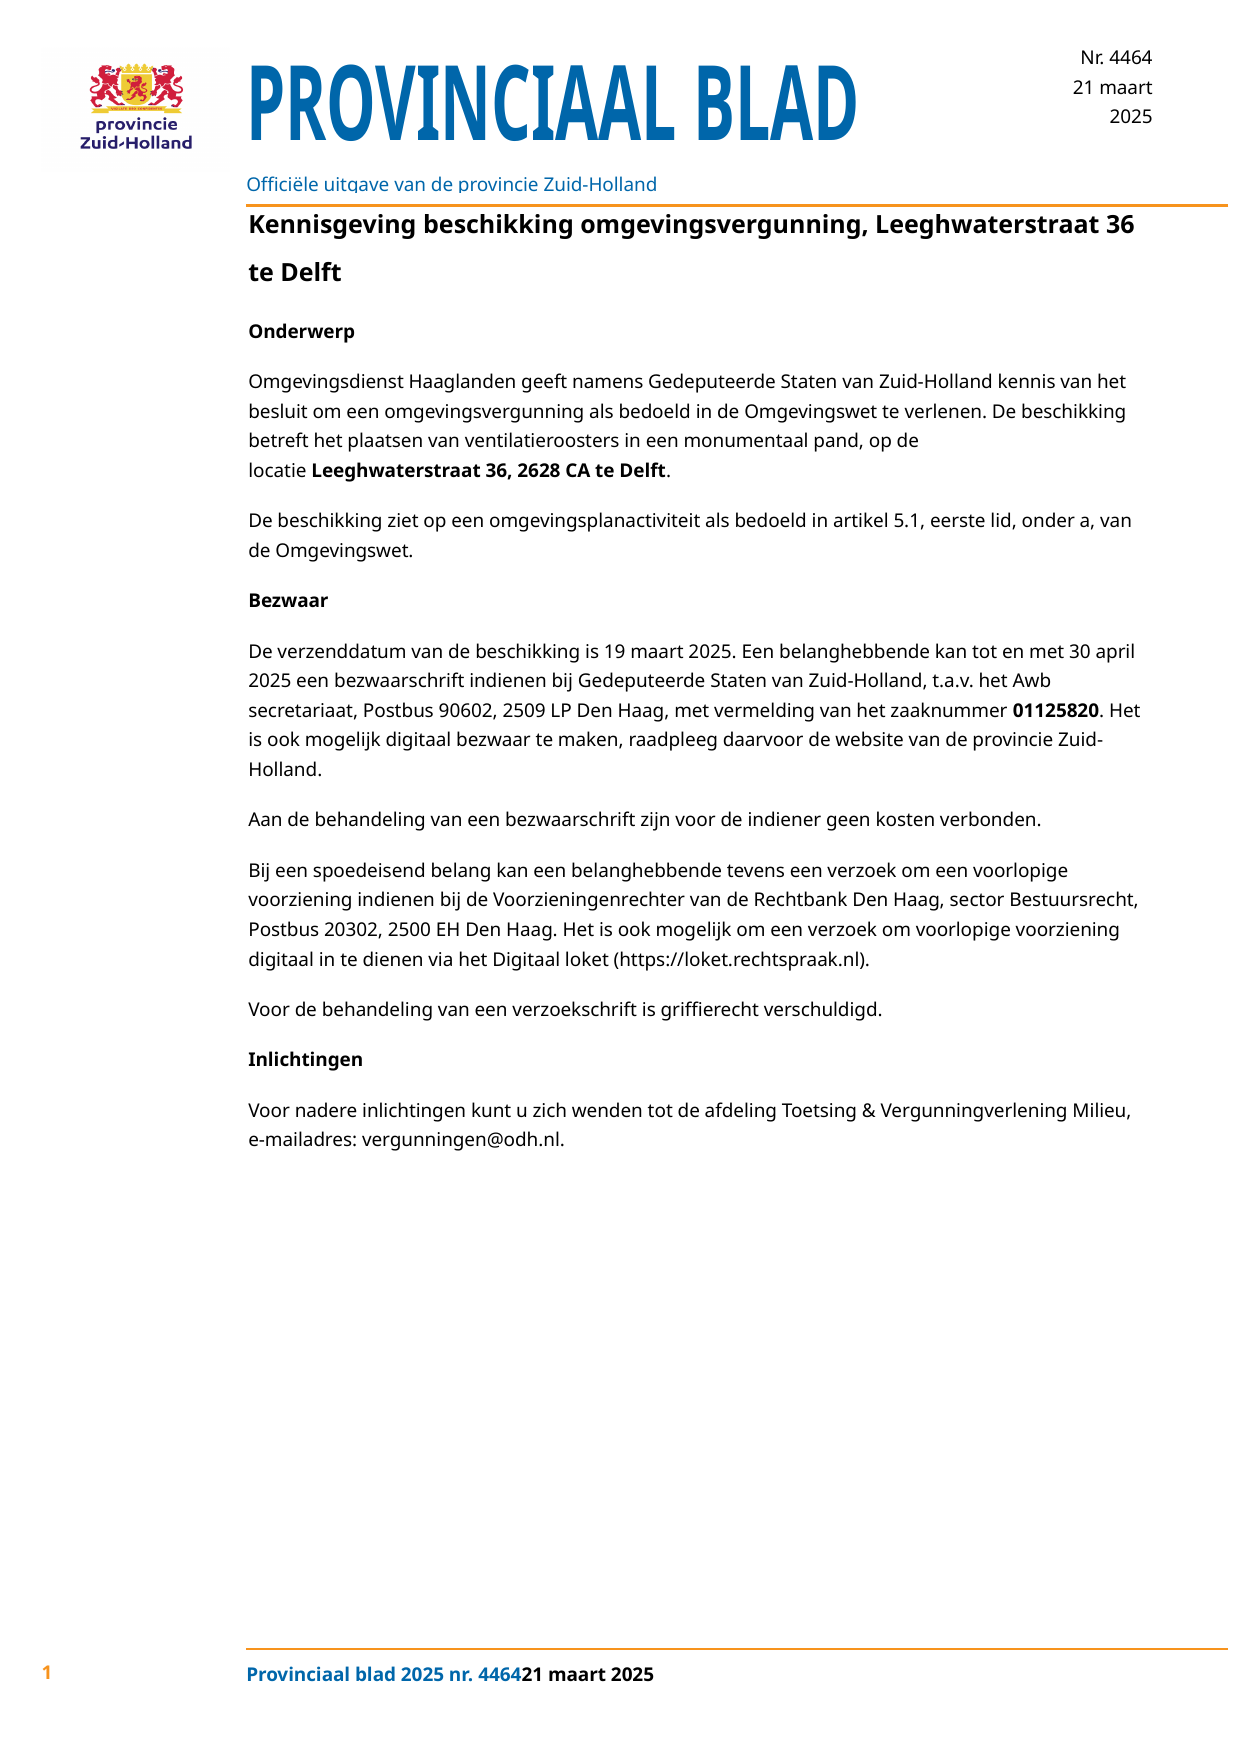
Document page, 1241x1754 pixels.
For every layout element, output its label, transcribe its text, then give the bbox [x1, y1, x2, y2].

text Voor de behandeling van een verzoekschrift is griffierecht verschuldigd. [248, 996, 1152, 1022]
text De beschikking ziet op een omgevingsplanactiviteit als bedoeld in artikel 5.1, eerste lid, onder a, van de Omgevingswet. [248, 507, 1152, 563]
text Bij een spoedeisend belang kan een belanghebbende tevens een verzoek om een voorlopige voorziening indienen bij de Voorzieningenrechter van de Rechtbank Den Haag, sector Bestuursrecht, Postbus 20302, 2500 EH Den Haag. Het is ook mogelijk om een verzoek om voorlopige voorziening digitaal in te dienen via het Digitaal loket (https://loket.rechtspraak.nl). [248, 857, 1152, 972]
text Aan de behandeling van een bezwaarschrift zijn voor de indiener geen kosten verbonden. [248, 807, 1152, 832]
text Onderwerp [248, 318, 1152, 344]
picture [41, 47, 231, 172]
text Omgevingsdienst Haaglanden geeft namens Gedeputeerde Staten van Zuid-Holland kennis van het besluit om een omgevingsvergunning als bedoeld in de Omgevingswet te verlenen. De beschikking betreft het plaatsen van ventilatieroosters in een monumentaal pand, op de locatie Leeghwaterstraat 36, 2628 CA te Delft. [248, 368, 1152, 483]
text De verzenddatum van de beschikking is 19 maart 2025. Een belanghebbende kan tot en met 30 april 2025 een bezwaarschrift indienen bij Gedeputeerde Staten van Zuid-Holland, t.a.v. het Awb secretariaat, Postbus 90602, 2509 LP Den Haag, met vermelding van het zaaknummer 01125820. Het is ook mogelijk digitaal bezwaar te maken, raadpleeg daarvoor de website van de provincie Zuid-Holland. [248, 638, 1152, 782]
text Bezwaar [248, 587, 1152, 613]
text Inlichtingen [248, 1047, 1152, 1072]
text Kennisgeving beschikking omgevingsvergunning, Leeghwaterstraat 36 te Delft [248, 207, 1152, 288]
text Voor nadere inlichtingen kunt u zich wenden tot de afdeling Toetsing & Vergunningverlening Milieu, e-mailadres: vergunningen@odh.nl. [248, 1097, 1152, 1152]
